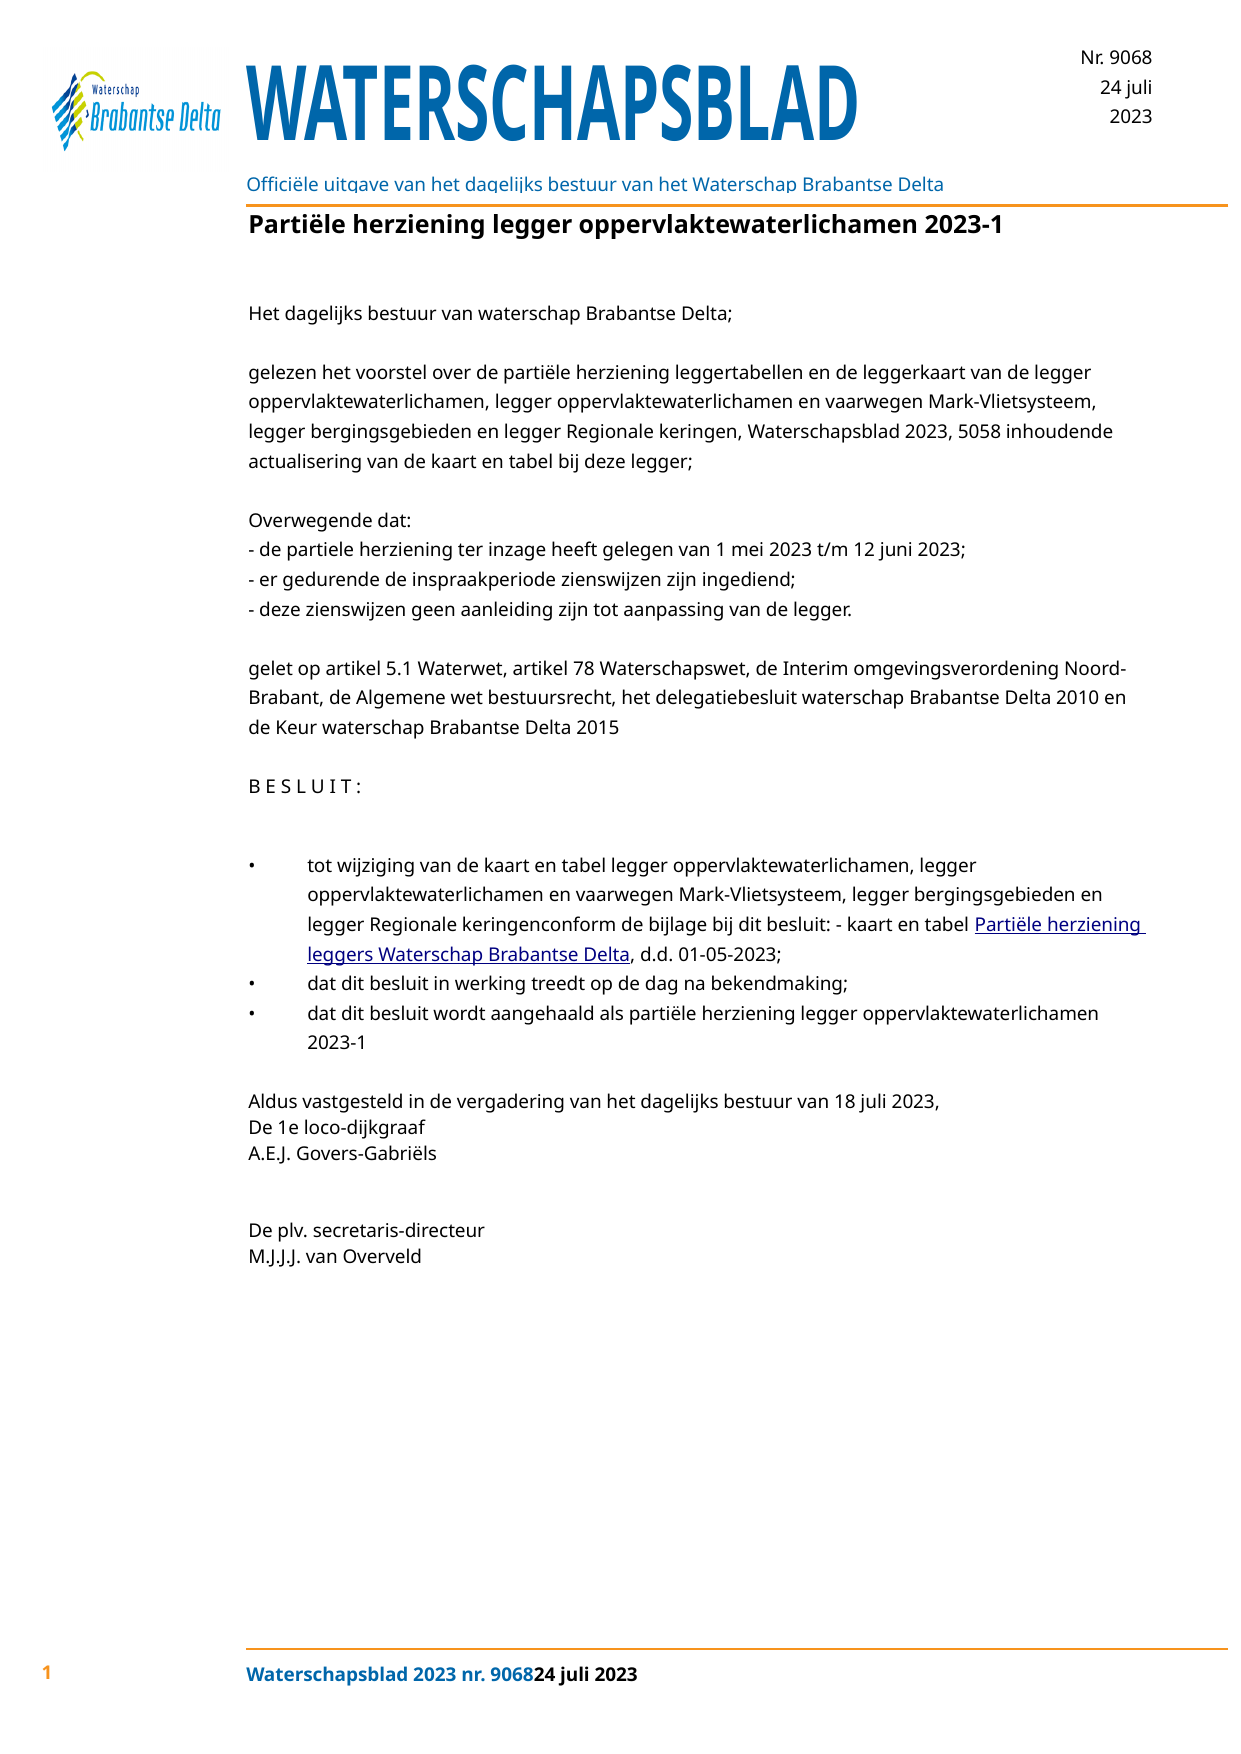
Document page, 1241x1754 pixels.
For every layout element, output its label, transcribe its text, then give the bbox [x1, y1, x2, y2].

text - de partiele herziening ter inzage heeft gelegen van 1 mei 2023 t/m 12 juni 2023; [248, 537, 1152, 562]
text Partiële herziening legger oppervlaktewaterlichamen 2023-1 [248, 207, 1152, 241]
text gelet op artikel 5.1 Waterwet, artikel 78 Waterschapswet, de Interim omgevingsverordening Noord-Brabant, de Algemene wet bestuursrecht, het delegatiebesluit waterschap Brabantse Delta 2010 en de Keur waterschap Brabantse Delta 2015 [248, 655, 1152, 740]
picture [41, 47, 231, 172]
text B E S L U I T : [248, 773, 1152, 799]
text gelezen het voorstel over de partiële herziening leggertabellen en de leggerkaart van de legger oppervlaktewaterlichamen, legger oppervlaktewaterlichamen en vaarwegen Mark-Vlietsysteem, legger bergingsgebieden en legger Regionale keringen, Waterschapsblad 2023, 5058 inhoudende actualisering van de kaart en tabel bij deze legger; [248, 359, 1152, 473]
text - deze zienswijzen geen aanleiding zijn tot aanpassing van de legger. [248, 596, 1152, 621]
text M.J.J.J. van Overveld [248, 1243, 1152, 1269]
text Overwegende dat: [248, 507, 1152, 533]
text De plv. secretaris-directeur [248, 1217, 1152, 1243]
list dat dit besluit wordt aangehaald als partiële herziening legger oppervlaktewaterlichamen 2023-1 [248, 1000, 1152, 1055]
text Aldus vastgesteld in de vergadering van het dagelijks bestuur van 18 juli 2023, [248, 1089, 1152, 1114]
list dat dit besluit in werking treedt op de dag na bekendmaking; [248, 970, 1152, 996]
text De 1e loco-dijkgraaf [248, 1114, 1152, 1140]
text A.E.J. Govers-Gabriëls [248, 1140, 1152, 1166]
text Het dagelijks bestuur van waterschap Brabantse Delta; [248, 300, 1152, 326]
text - er gedurende de inspraakperiode zienswijzen zijn ingediend; [248, 566, 1152, 592]
list tot wijziging van de kaart en tabel legger oppervlaktewaterlichamen, legger oppervlaktewaterlichamen en vaarwegen Mark-Vlietsysteem, legger bergingsgebieden en legger Regionale keringenconform de bijlage bij dit besluit: - kaart en tabel Partiële herziening leggers Waterschap Brabantse Delta, d.d. 01-05-2023; [248, 852, 1152, 967]
